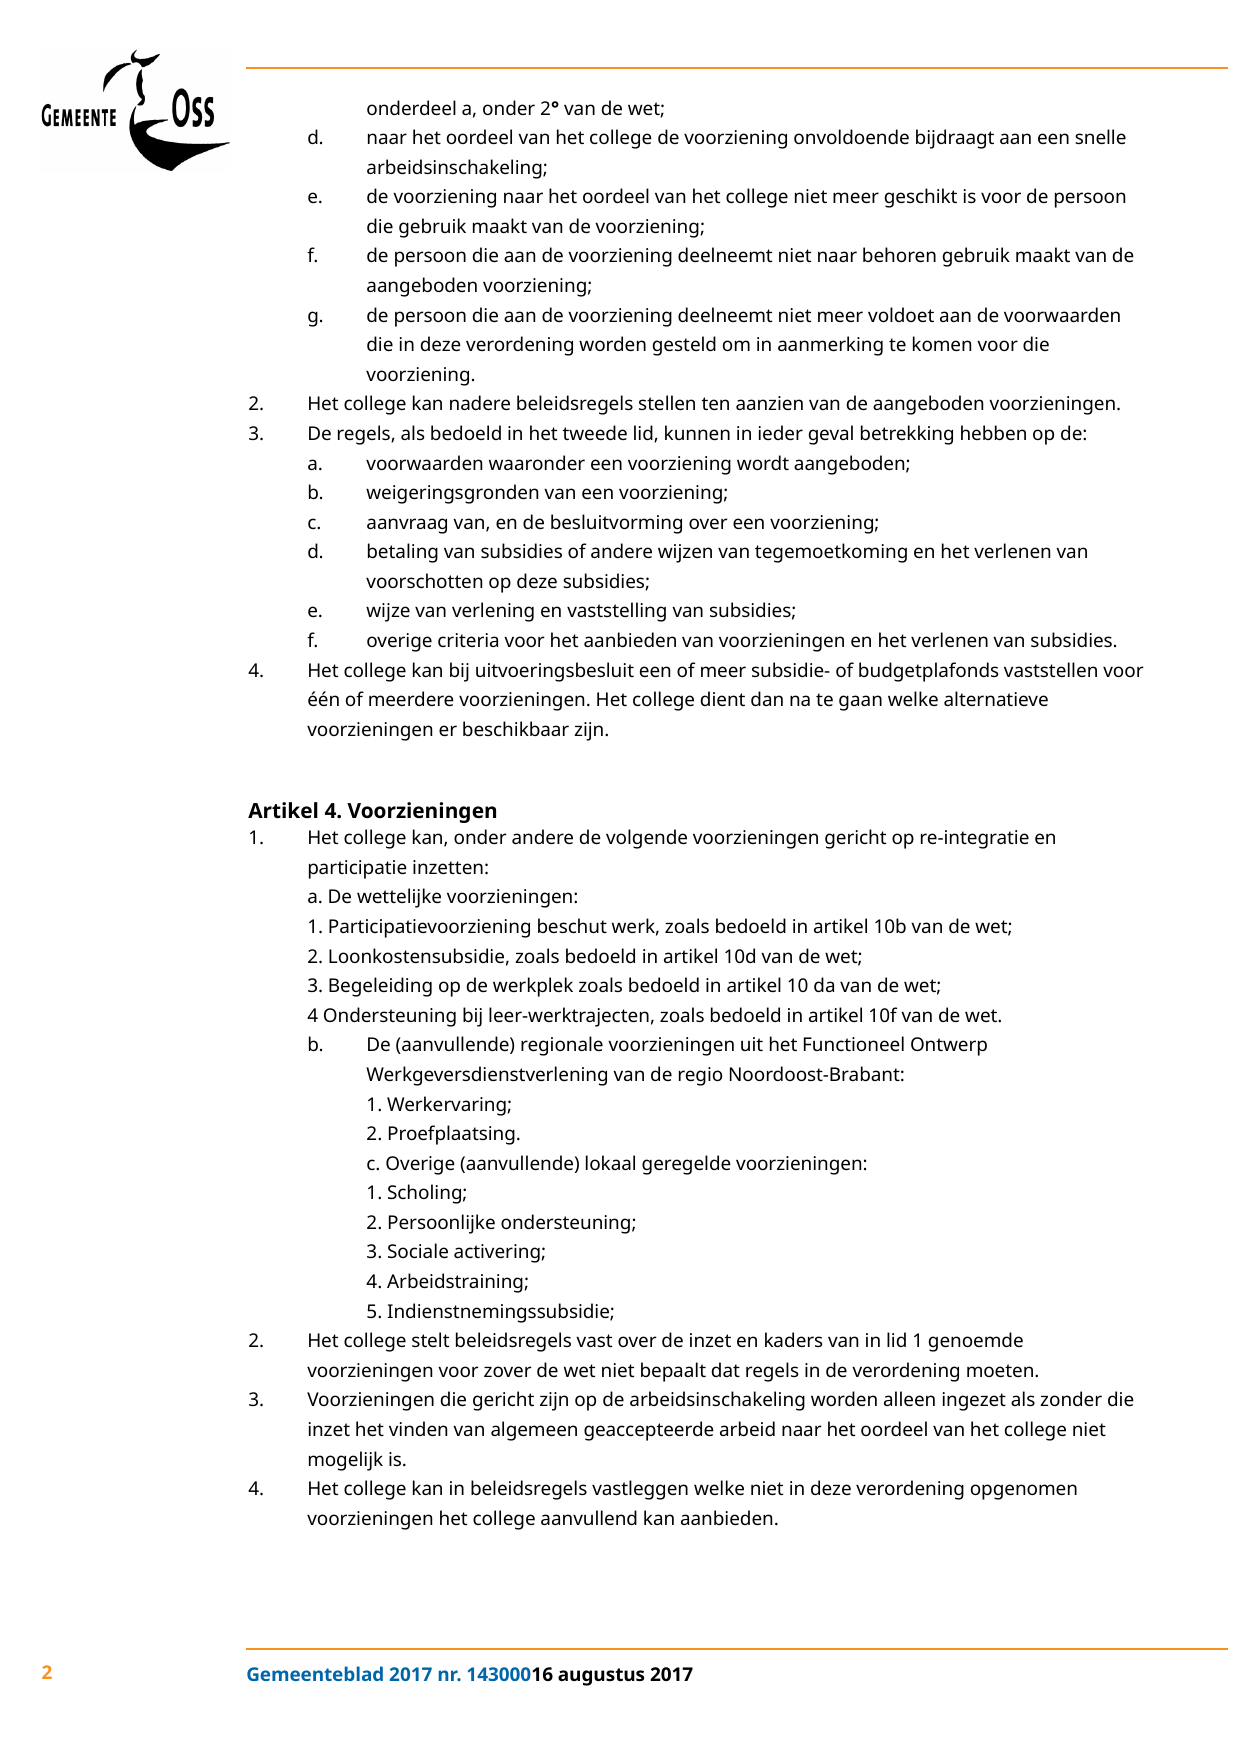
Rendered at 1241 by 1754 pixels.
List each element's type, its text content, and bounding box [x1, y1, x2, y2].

list 1. Participatievoorziening beschut werk, zoals bedoeld in artikel 10b van de wet; [248, 913, 1152, 939]
list Het college kan, onder andere de volgende voorzieningen gericht op re-integratie en participatie inzetten: [248, 824, 1152, 880]
list 2. Persoonlijke ondersteuning; [307, 1209, 1152, 1235]
list aanvraag van, en de besluitvorming over een voorziening; [307, 509, 1152, 535]
list c. Overige (aanvullende) lokaal geregelde voorzieningen: [307, 1150, 1152, 1176]
list onderdeel a, onder 2° van de wet; [307, 95, 1152, 121]
list voorwaarden waaronder een voorziening wordt aangeboden; [307, 450, 1152, 476]
list 1. Scholing; [307, 1179, 1152, 1205]
list Het college kan nadere beleidsregels stellen ten aanzien van de aangeboden voorzieningen. [248, 391, 1152, 416]
list 4. Arbeidstraining; [307, 1268, 1152, 1294]
list De regels, als bedoeld in het tweede lid, kunnen in ieder geval betrekking hebben op de: [248, 420, 1152, 446]
list Voorzieningen die gericht zijn op de arbeidsinschakeling worden alleen ingezet als zonder die inzet het vinden van algemeen geaccepteerde arbeid naar het oordeel van het college niet mogelijk is. [248, 1387, 1152, 1471]
list 3. Sociale activering; [307, 1239, 1152, 1264]
list Het college kan in beleidsregels vastleggen welke niet in deze verordening opgenomen voorzieningen het college aanvullend kan aanbieden. [248, 1475, 1152, 1531]
text Artikel 4. Voorzieningen [248, 796, 1152, 824]
picture [41, 47, 231, 172]
list 2. Loonkostensubsidie, zoals bedoeld in artikel 10d van de wet; [248, 943, 1152, 968]
list 2. Proefplaatsing. [307, 1120, 1152, 1146]
list de persoon die aan de voorziening deelneemt niet naar behoren gebruik maakt van de aangeboden voorziening; [307, 243, 1152, 298]
list betaling van subsidies of andere wijzen van tegemoetkoming en het verlenen van voorschotten op deze subsidies; [307, 538, 1152, 594]
list wijze van verlening en vaststelling van subsidies; [307, 598, 1152, 623]
list overige criteria voor het aanbieden van voorzieningen en het verlenen van subsidies. [307, 627, 1152, 653]
list a. De wettelijke voorzieningen: [248, 884, 1152, 909]
list Het college stelt beleidsregels vast over de inzet en kaders van in lid 1 genoemde voorzieningen voor zover de wet niet bepaalt dat regels in de verordening moeten. [248, 1327, 1152, 1383]
list de persoon die aan de voorziening deelneemt niet meer voldoet aan de voorwaarden die in deze verordening worden gesteld om in aanmerking te komen voor die voorziening. [307, 302, 1152, 387]
list 5. Indienstnemingssubsidie; [307, 1298, 1152, 1323]
list 4 Ondersteuning bij leer-werktrajecten, zoals bedoeld in artikel 10f van de wet. [248, 1002, 1152, 1028]
list weigeringsgronden van een voorziening; [307, 479, 1152, 505]
list Het college kan bij uitvoeringsbesluit een of meer subsidie- of budgetplafonds vaststellen voor één of meerdere voorzieningen. Het college dient dan na te gaan welke alternatieve voorzieningen er beschikbaar zijn. [248, 657, 1152, 742]
list de voorziening naar het oordeel van het college niet meer geschikt is voor de persoon die gebruik maakt van de voorziening; [307, 183, 1152, 239]
list 1. Werkervaring; [307, 1091, 1152, 1116]
list 3. Begeleiding op de werkplek zoals bedoeld in artikel 10 da van de wet; [248, 972, 1152, 998]
list naar het oordeel van het college de voorziening onvoldoende bijdraagt aan een snelle arbeidsinschakeling; [307, 124, 1152, 180]
list De (aanvullende) regionale voorzieningen uit het Functioneel Ontwerp Werkgeversdienstverlening van de regio Noordoost-Brabant: [307, 1032, 1152, 1087]
